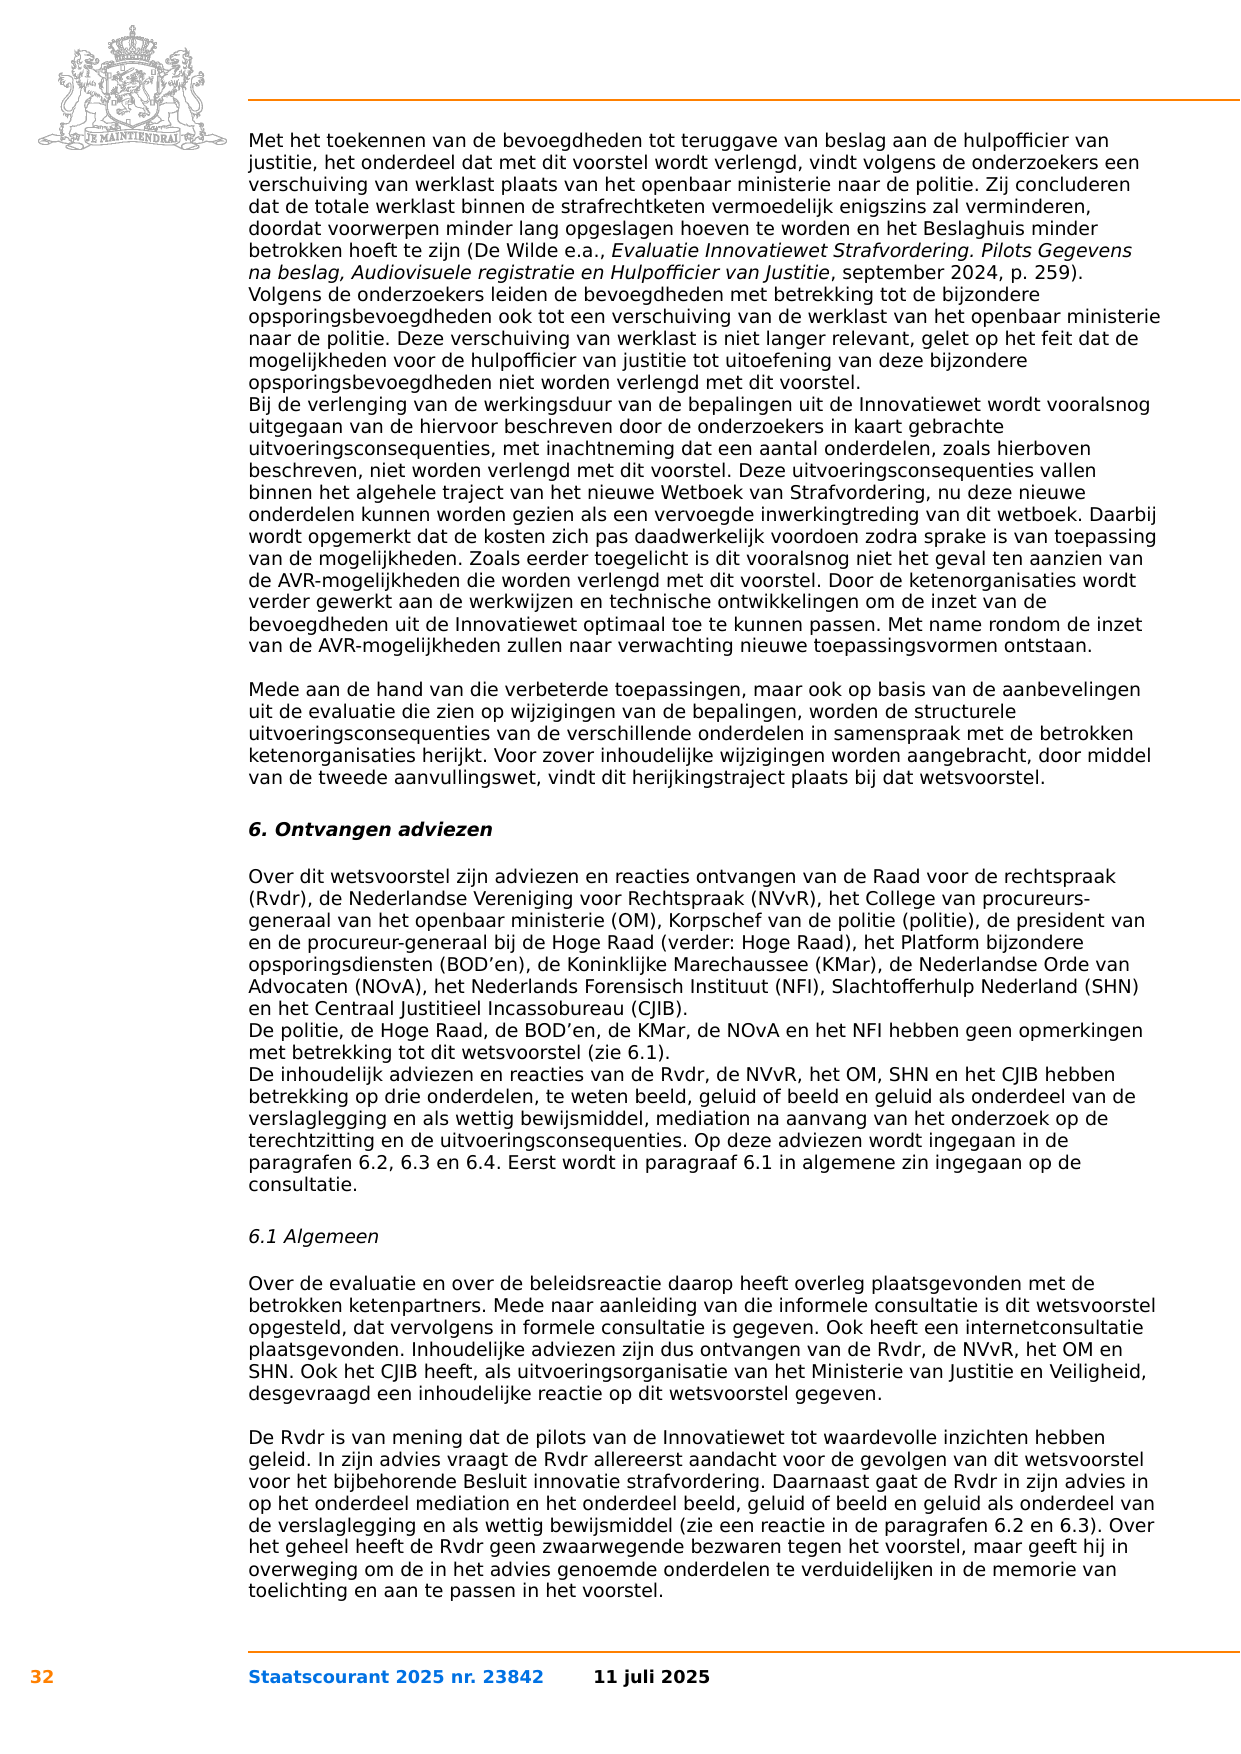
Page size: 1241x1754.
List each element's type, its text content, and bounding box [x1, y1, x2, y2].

text Bij de verlenging van de werkingsduur van de bepalingen uit de Innovatiewet wordt vooralsnog uitgegaan van de hiervoor beschreven door de onderzoekers in kaart gebrachte uitvoeringsconsequenties, met inachtneming dat een aantal onderdelen, zoals hierboven beschreven, niet worden verlengd met dit voorstel. Deze uitvoeringsconsequenties vallen binnen het algehele traject van het nieuwe Wetboek van Strafvordering, nu deze nieuwe onderdelen kunnen worden gezien als een vervoegde inwerkingtreding van dit wetboek. Daarbij wordt opgemerkt dat de kosten zich pas daadwerkelijk voordoen zodra sprake is van toepassing van de mogelijkheden. Zoals eerder toegelicht is dit vooralsnog niet het geval ten aanzien van de AVR-mogelijkheden die worden verlengd met dit voorstel. Door de ketenorganisaties wordt verder gewerkt aan de werkwijzen en technische ontwikkelingen om de inzet van de bevoegdheden uit de Innovatiewet optimaal toe te kunnen passen. Met name rondom de inzet van de AVR-mogelijkheden zullen naar verwachting nieuwe toepassingsvormen ontstaan. [248, 394, 1163, 657]
text Volgens de onderzoekers leiden de bevoegdheden met betrekking tot de bijzondere opsporingsbevoegdheden ook tot een verschuiving van de werklast van het openbaar ministerie naar de politie. Deze verschuiving van werklast is niet langer relevant, gelet op het feit dat de mogelijkheden voor de hulpofficier van justitie tot uitoefening van deze bijzondere opsporingsbevoegdheden niet worden verlengd met dit voorstel. [248, 284, 1163, 394]
text Over de evaluatie en over de beleidsreactie daarop heeft overleg plaatsgevonden met de betrokken ketenpartners. Mede naar aanleiding van die informele consultatie is dit wetsvoorstel opgesteld, dat vervolgens in formele consultatie is gegeven. Ook heeft een internetconsultatie plaatsgevonden. Inhoudelijke adviezen zijn dus ontvangen van de Rvdr, de NVvR, het OM en SHN. Ook het CJIB heeft, als uitvoeringsorganisatie van het Ministerie van Justitie en Veiligheid, desgevraagd een inhoudelijke reactie op dit wetsvoorstel gegeven. [248, 1273, 1163, 1405]
text Over dit wetsvoorstel zijn adviezen en reacties ontvangen van de Raad voor de rechtspraak (Rvdr), de Nederlandse Vereniging voor Rechtspraak (NVvR), het College van procureurs-generaal van het openbaar ministerie (OM), Korpschef van de politie (politie), de president van en de procureur-generaal bij de Hoge Raad (verder: Hoge Raad), het Platform bijzondere opsporingsdiensten (BOD’en), de Koninklijke Marechaussee (KMar), de Nederlandse Orde van Advocaten (NOvA), het Nederlands Forensisch Instituut (NFI), Slachtofferhulp Nederland (SHN) en het Centraal Justitieel Incassobureau (CJIB). [248, 866, 1163, 1020]
picture [38, 25, 227, 150]
subtitle 6.1 Algemeen [248, 1226, 1163, 1248]
text De politie, de Hoge Raad, de BOD’en, de KMar, de NOvA en het NFI hebben geen opmerkingen met betrekking tot dit wetsvoorstel (zie 6.1). [248, 1020, 1163, 1064]
text De Rvdr is van mening dat de pilots van de Innovatiewet tot waardevolle inzichten hebben geleid. In zijn advies vraagt de Rvdr allereerst aandacht voor de gevolgen van dit wetsvoorstel voor het bijbehorende Besluit innovatie strafvordering. Daarnaast gaat de Rvdr in zijn advies in op het onderdeel mediation en het onderdeel beeld, geluid of beeld en geluid als onderdeel van de verslaglegging en als wettig bewijsmiddel (zie een reactie in de paragrafen 6.2 en 6.3). Over het geheel heeft de Rvdr geen zwaarwegende bezwaren tegen het voorstel, maar geeft hij in overweging om de in het advies genoemde onderdelen te verduidelijken in de memorie van toelichting en aan te passen in het voorstel. [248, 1427, 1163, 1602]
text Mede aan de hand van die verbeterde toepassingen, maar ook op basis van de aanbevelingen uit de evaluatie die zien op wijzigingen van de bepalingen, worden de structurele uitvoeringsconsequenties van de verschillende onderdelen in samenspraak met de betrokken ketenorganisaties herijkt. Voor zover inhoudelijke wijzigingen worden aangebracht, door middel van de tweede aanvullingswet, vindt dit herijkingstraject plaats bij dat wetsvoorstel. [248, 679, 1163, 789]
text Met het toekennen van de bevoegdheden tot teruggave van beslag aan de hulpofficier van justitie, het onderdeel dat met dit voorstel wordt verlengd, vindt volgens de onderzoekers een verschuiving van werklast plaats van het openbaar ministerie naar de politie. Zij concluderen dat de totale werklast binnen de strafrechtketen vermoedelijk enigszins zal verminderen, doordat voorwerpen minder lang opgeslagen hoeven te worden en het Beslaghuis minder betrokken hoeft te zijn (De Wilde e.a., Evaluatie Innovatiewet Strafvordering. Pilots Gegevens na beslag, Audiovisuele registratie en Hulpofficier van Justitie, september 2024, p. 259). [248, 130, 1163, 284]
text De inhoudelijk adviezen en reacties van de Rvdr, de NVvR, het OM, SHN en het CJIB hebben betrekking op drie onderdelen, te weten beeld, geluid of beeld en geluid als onderdeel van de verslaglegging en als wettig bewijsmiddel, mediation na aanvang van het onderzoek op de terechtzitting en de uitvoeringsconsequenties. Op deze adviezen wordt ingegaan in de paragrafen 6.2, 6.3 en 6.4. Eerst wordt in paragraaf 6.1 in algemene zin ingegaan op de consultatie. [248, 1064, 1163, 1196]
subtitle 6. Ontvangen adviezen [248, 819, 1163, 841]
